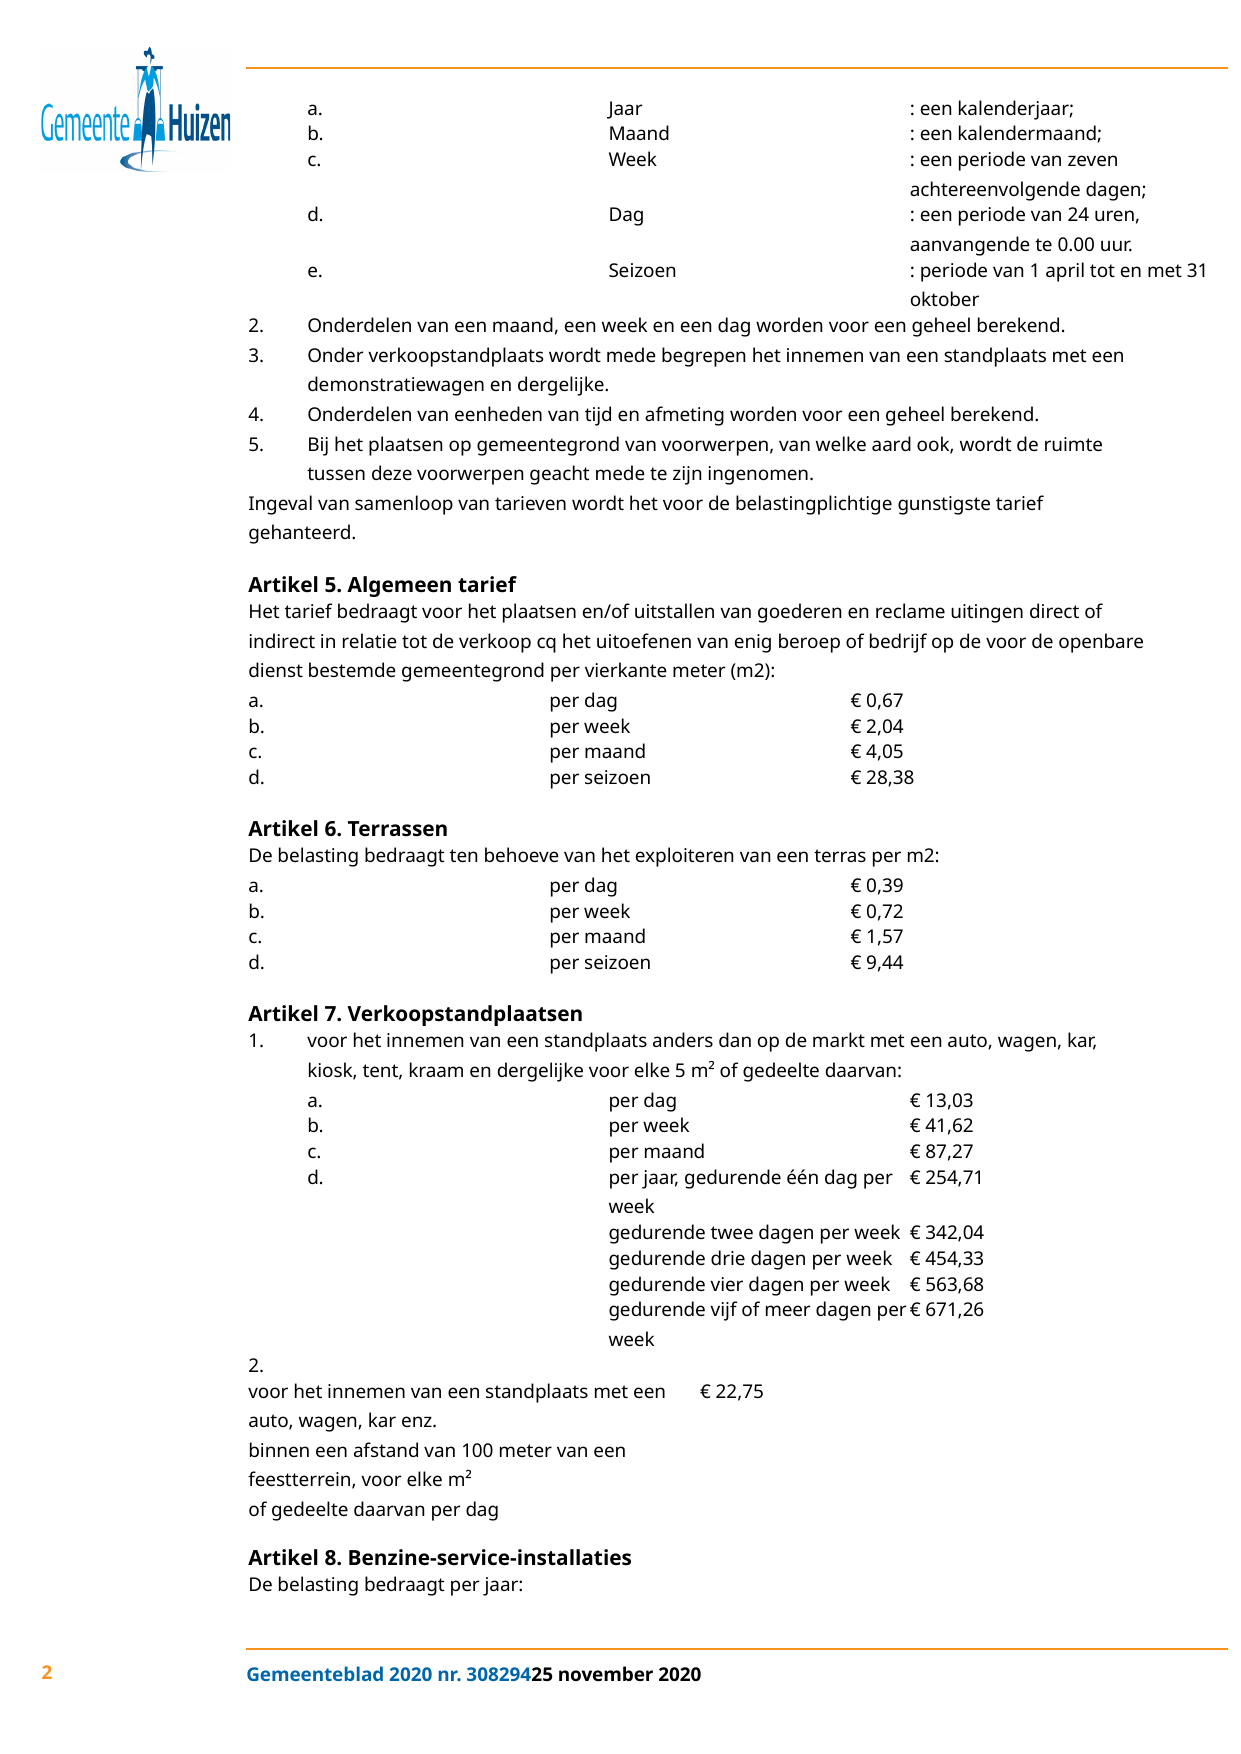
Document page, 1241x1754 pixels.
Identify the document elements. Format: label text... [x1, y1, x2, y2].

table_header Jaar [608, 95, 909, 121]
table_cell d. [248, 764, 549, 790]
table_header a. [307, 1087, 608, 1113]
picture [41, 47, 231, 172]
table_header € 13,03 [910, 1087, 1211, 1113]
table_cell d. [307, 1164, 608, 1219]
table_cell Week [608, 146, 909, 202]
table_cell € 87,27 [910, 1139, 1211, 1164]
table_cell : een periode van zeven achtereenvolgende dagen; [910, 146, 1211, 202]
table_header € 0,67 [850, 687, 1152, 713]
table_cell c. [248, 924, 549, 949]
table_header per dag [549, 872, 850, 898]
table_cell € 563,68 [910, 1271, 1211, 1297]
table_cell : een periode van 24 uren, aanvangende te 0.00 uur. [910, 202, 1211, 257]
table_cell b. [307, 1113, 608, 1138]
table_cell c. [248, 739, 549, 764]
list Bij het plaatsen op gemeentegrond van voorwerpen, van welke aard ook, wordt de ruimte tussen deze voorwerpen geacht mede te zijn ingenomen. [248, 431, 1152, 486]
table_cell d. [307, 202, 608, 257]
list Onder verkoopstandplaats wordt mede begrepen het innemen van een standplaats met een demonstratiewagen en dergelijke. [248, 342, 1152, 397]
text De belasting bedraagt per jaar: [248, 1571, 1152, 1597]
table_cell c. [307, 146, 608, 202]
table_header voor het innemen van een standplaats met een auto, wagen, kar enz. binnen een afstand van 100 meter van een feestterrein, voor elke m² of gedeelte daarvan per dag [248, 1378, 700, 1522]
table_header a. [248, 872, 549, 898]
table_cell per maand [608, 1139, 909, 1164]
text Artikel 6. Terrassen [248, 814, 1152, 843]
table_header per dag [608, 1087, 909, 1113]
table_cell € 41,62 [910, 1113, 1211, 1138]
table_cell [307, 1297, 608, 1352]
table_cell b. [307, 121, 608, 146]
text Het tarief bedraagt voor het plaatsen en/of uitstallen van goederen en reclame uitingen direct of indirect in relatie tot de verkoop cq het uitoefenen van enig beroep of bedrijf op de voor de openbare dienst bestemde gemeentegrond per vierkante meter (m2): [248, 598, 1152, 683]
table_cell € 671,26 [910, 1297, 1211, 1352]
table_cell € 454,33 [910, 1245, 1211, 1271]
text De belasting bedraagt ten behoeve van het exploiteren van een terras per m2: [248, 843, 1152, 868]
table_cell [307, 1271, 608, 1297]
table_cell per seizoen [549, 764, 850, 790]
list voor het innemen van een standplaats anders dan op de markt met een auto, wagen, kar, kiosk, tent, kraam en dergelijke voor elke 5 m² of gedeelte daarvan: [248, 1028, 1152, 1083]
table_cell € 2,04 [850, 713, 1152, 739]
table_cell Seizoen [608, 257, 909, 312]
table_cell [307, 1220, 608, 1245]
table_cell c. [307, 1139, 608, 1164]
table_cell € 0,72 [850, 898, 1152, 924]
table_cell b. [248, 898, 549, 924]
table_cell € 9,44 [850, 950, 1152, 975]
table_cell per maand [549, 739, 850, 764]
table_header a. [307, 95, 608, 121]
table_cell € 1,57 [850, 924, 1152, 949]
table_cell gedurende drie dagen per week [608, 1245, 909, 1271]
table_cell d. [248, 950, 549, 975]
table_cell Dag [608, 202, 909, 257]
table_cell € 4,05 [850, 739, 1152, 764]
table_cell gedurende twee dagen per week [608, 1220, 909, 1245]
table_cell per jaar, gedurende één dag per week [608, 1164, 909, 1219]
table_header € 0,39 [850, 872, 1152, 898]
table_cell € 28,38 [850, 764, 1152, 790]
text Artikel 8. Benzine-service-installaties [248, 1543, 1152, 1571]
table_cell per week [549, 898, 850, 924]
table_cell € 342,04 [910, 1220, 1211, 1245]
table_cell per maand [549, 924, 850, 949]
text Artikel 5. Algemeen tarief [248, 570, 1152, 598]
text Ingeval van samenloop van tarieven wordt het voor de belastingplichtige gunstigste tarief gehanteerd. [248, 490, 1152, 545]
table_cell [307, 1245, 608, 1271]
table_header € 22,75 [700, 1378, 1152, 1522]
table_cell b. [248, 713, 549, 739]
table_header a. [248, 687, 549, 713]
list Onderdelen van een maand, een week en een dag worden voor een geheel berekend. [248, 312, 1152, 338]
text Artikel 7. Verkoopstandplaatsen [248, 999, 1152, 1028]
table_cell : periode van 1 april tot en met 31 oktober [910, 257, 1211, 312]
list Onderdelen van eenheden van tijd en afmeting worden voor een geheel berekend. [248, 401, 1152, 427]
table_cell gedurende vijf of meer dagen per week [608, 1297, 909, 1352]
table_cell per seizoen [549, 950, 850, 975]
table_cell € 254,71 [910, 1164, 1211, 1219]
table_cell gedurende vier dagen per week [608, 1271, 909, 1297]
table_header per dag [549, 687, 850, 713]
table_cell per week [608, 1113, 909, 1138]
table_cell Maand [608, 121, 909, 146]
table_cell e. [307, 257, 608, 312]
table_cell : een kalendermaand; [910, 121, 1211, 146]
table_cell per week [549, 713, 850, 739]
table_header : een kalenderjaar; [910, 95, 1211, 121]
